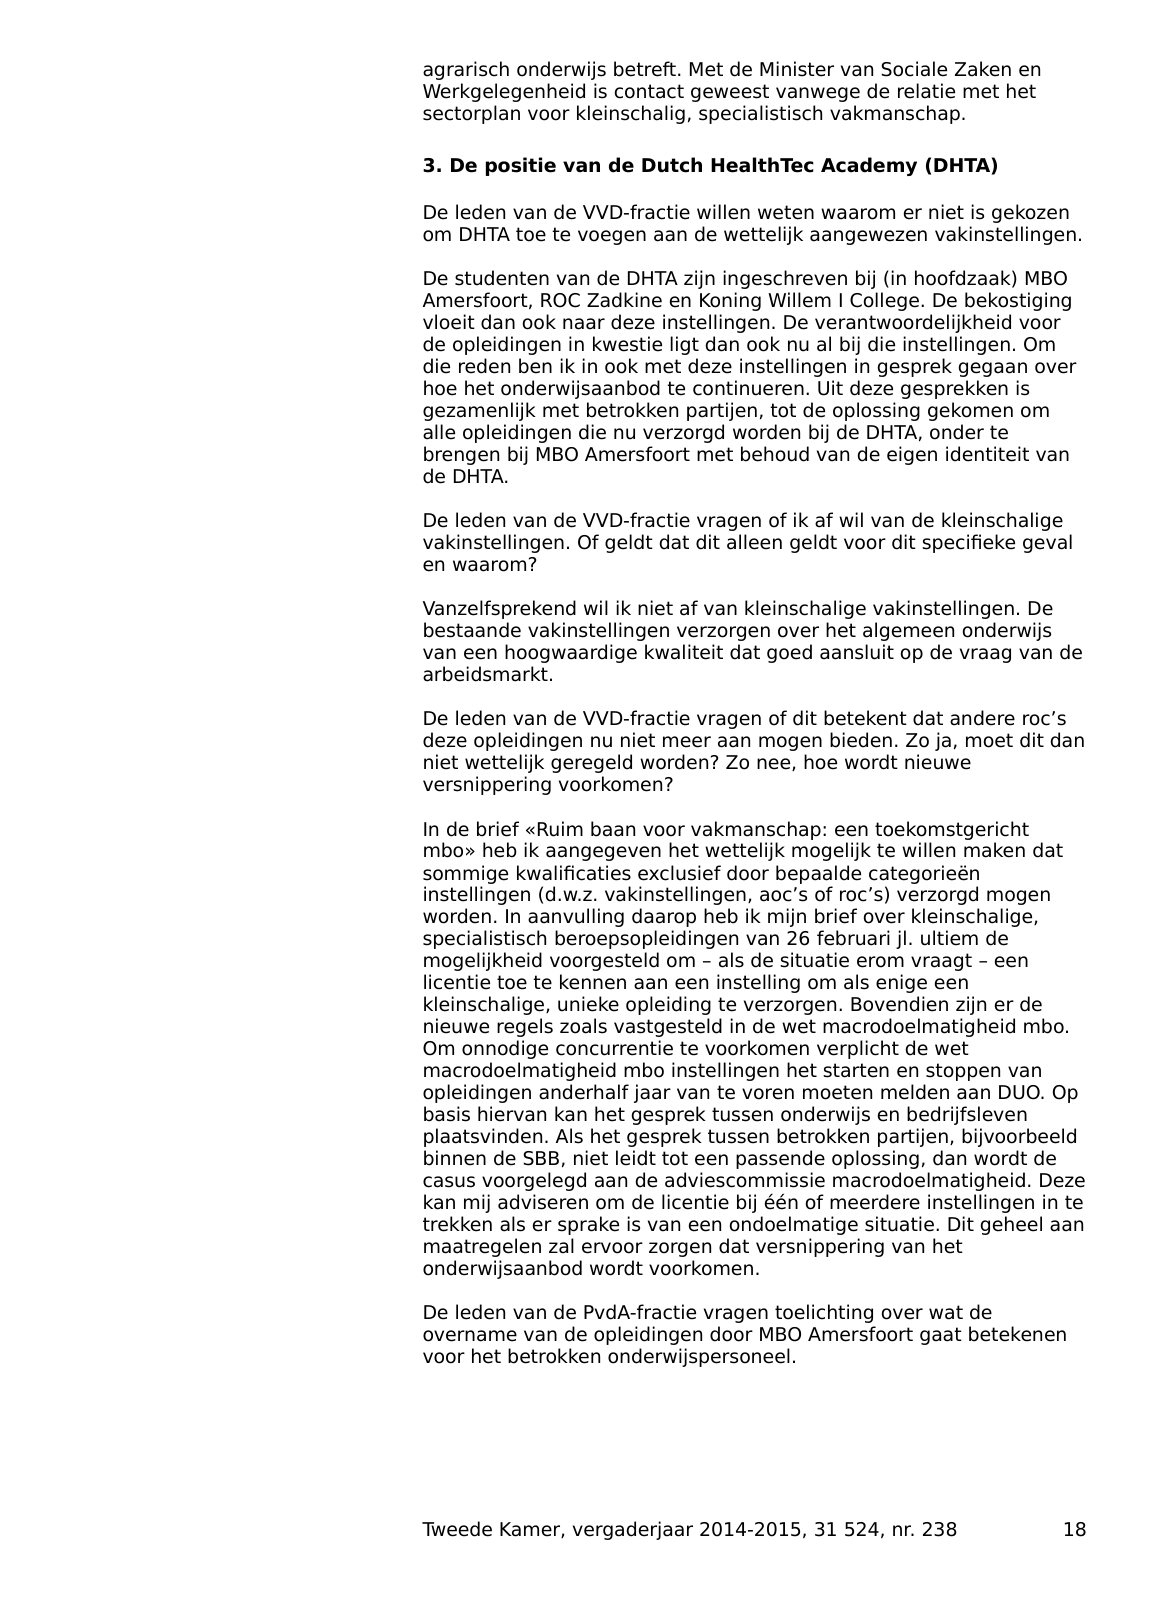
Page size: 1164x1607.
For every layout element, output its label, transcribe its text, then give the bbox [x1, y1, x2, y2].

text De leden van de VVD-fractie vragen of ik af wil van de kleinschalige vakinstellingen. Of geldt dat dit alleen geldt voor dit specifieke geval en waarom? [422, 510, 1087, 576]
text De leden van de VVD-fractie vragen of dit betekent dat andere roc’s deze opleidingen nu niet meer aan mogen bieden. Zo ja, moet dit dan niet wettelijk geregeld worden? Zo nee, hoe wordt nieuwe versnippering voorkomen? [422, 708, 1087, 796]
text In de brief «Ruim baan voor vakmanschap: een toekomstgericht mbo» heb ik aangegeven het wettelijk mogelijk te willen maken dat sommige kwalificaties exclusief door bepaalde categorieën instellingen (d.w.z. vakinstellingen, aoc’s of roc’s) verzorgd mogen worden. In aanvulling daarop heb ik mijn brief over kleinschalige, specialistisch beroepsopleidingen van 26 februari jl. ultiem de mogelijkheid voorgesteld om – als de situatie erom vraagt – een licentie toe te kennen aan een instelling om als enige een kleinschalige, unieke opleiding te verzorgen. Bovendien zijn er de nieuwe regels zoals vastgesteld in de wet macrodoelmatigheid mbo. Om onnodige concurrentie te voorkomen verplicht de wet macrodoelmatigheid mbo instellingen het starten en stoppen van opleidingen anderhalf jaar van te voren moeten melden aan DUO. Op basis hiervan kan het gesprek tussen onderwijs en bedrijfsleven plaatsvinden. Als het gesprek tussen betrokken partijen, bijvoorbeeld binnen de SBB, niet leidt tot een passende oplossing, dan wordt de casus voorgelegd aan de adviescommissie macrodoelmatigheid. Deze kan mij adviseren om de licentie bij één of meerdere instellingen in te trekken als er sprake is van een ondoelmatige situatie. Dit geheel aan maatregelen zal ervoor zorgen dat versnippering van het onderwijsaanbod wordt voorkomen. [422, 818, 1087, 1280]
text De leden van de PvdA-fractie vragen toelichting over wat de overname van de opleidingen door MBO Amersfoort gaat betekenen voor het betrokken onderwijspersoneel. [422, 1302, 1087, 1368]
text De studenten van de DHTA zijn ingeschreven bij (in hoofdzaak) MBO Amersfoort, ROC Zadkine en Koning Willem I College. De bekostiging vloeit dan ook naar deze instellingen. De verantwoordelijkheid voor de opleidingen in kwestie ligt dan ook nu al bij die instellingen. Om die reden ben ik in ook met deze instellingen in gesprek gegaan over hoe het onderwijsaanbod te continueren. Uit deze gesprekken is gezamenlijk met betrokken partijen, tot de oplossing gekomen om alle opleidingen die nu verzorgd worden bij de DHTA, onder te brengen bij MBO Amersfoort met behoud van de eigen identiteit van de DHTA. [422, 268, 1087, 488]
text Vanzelfsprekend wil ik niet af van kleinschalige vakinstellingen. De bestaande vakinstellingen verzorgen over het algemeen onderwijs van een hoogwaardige kwaliteit dat goed aansluit op de vraag van de arbeidsmarkt. [422, 598, 1087, 686]
text De leden van de VVD-fractie willen weten waarom er niet is gekozen om DHTA toe te voegen aan de wettelijk aangewezen vakinstellingen. [422, 202, 1087, 246]
subtitle 3. De positie van de Dutch HealthTec Academy (DHTA) [422, 155, 1087, 177]
text agrarisch onderwijs betreft. Met de Minister van Sociale Zaken en Werkgelegenheid is contact geweest vanwege de relatie met het sectorplan voor kleinschalig, specialistisch vakmanschap. [422, 59, 1087, 125]
